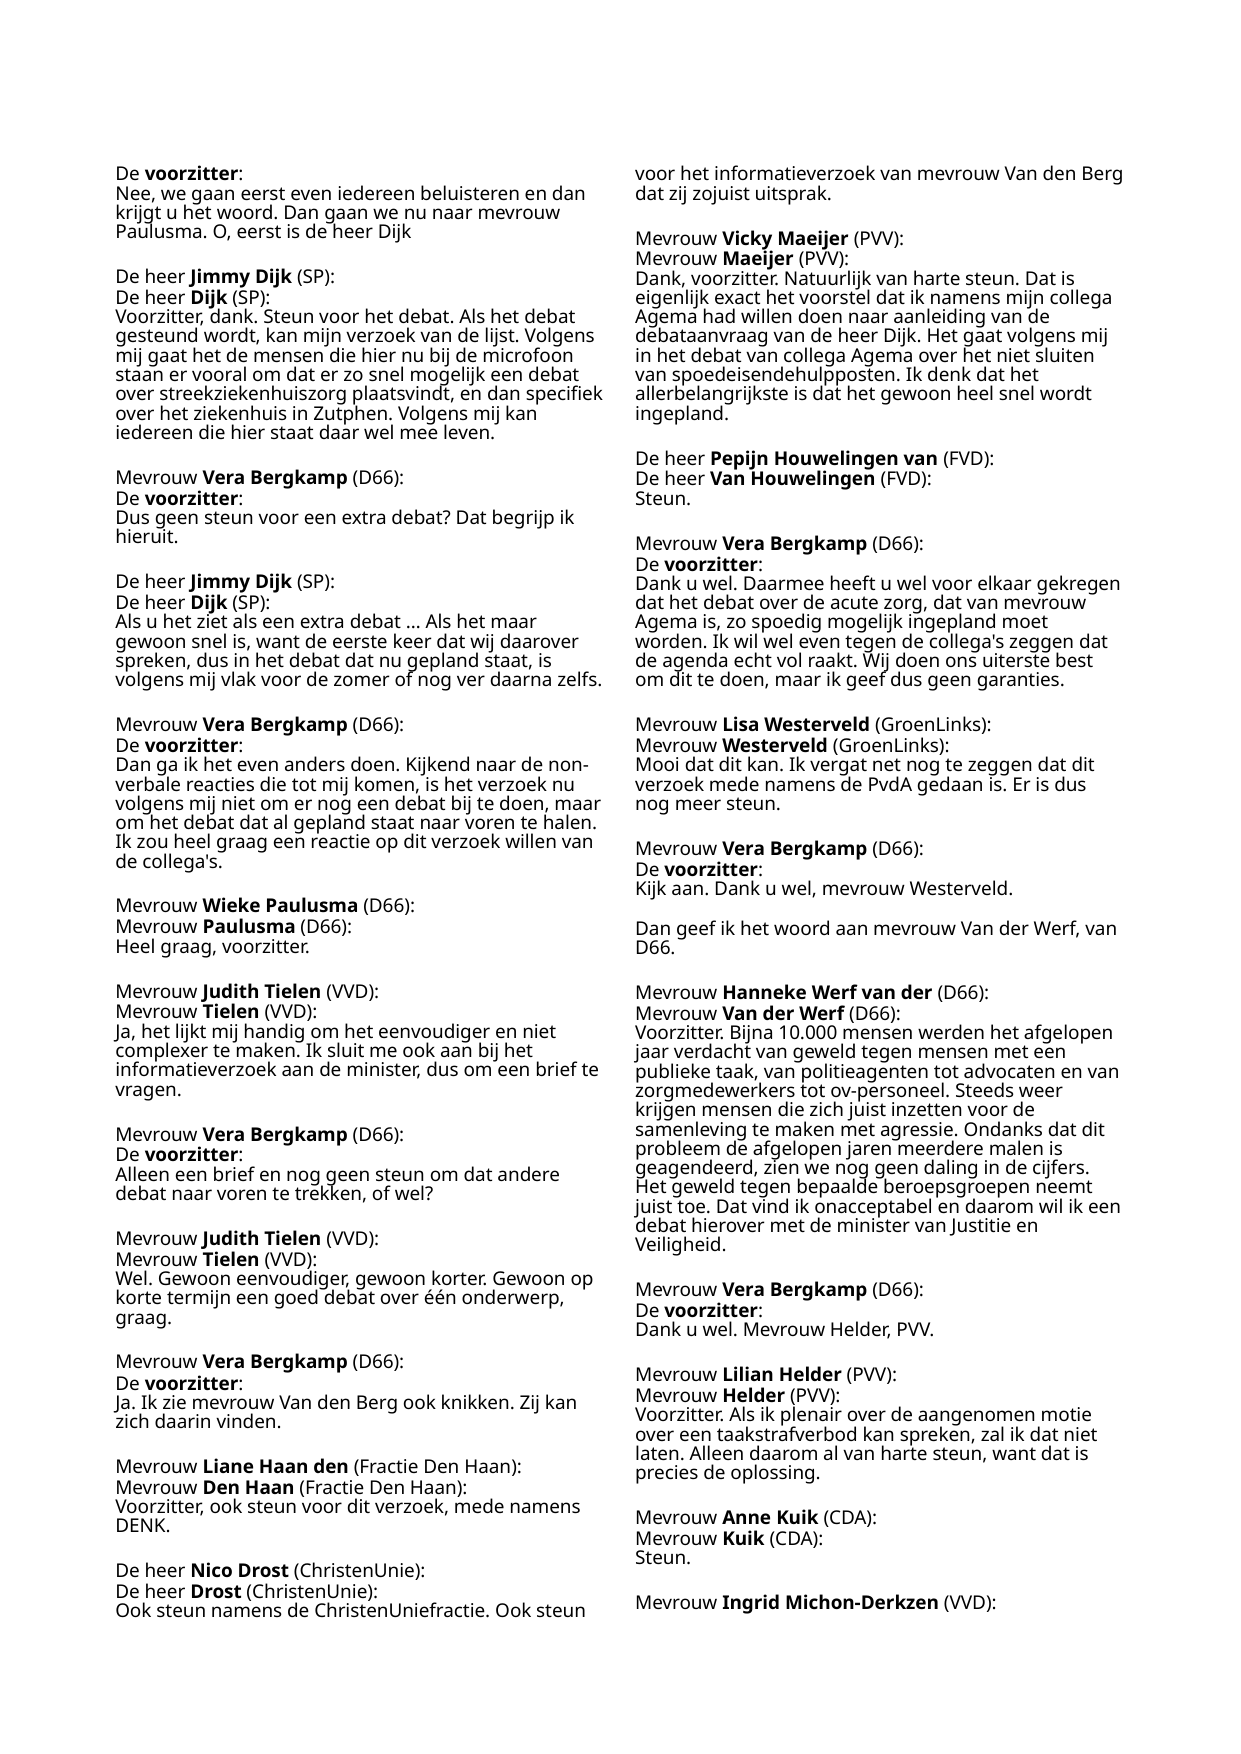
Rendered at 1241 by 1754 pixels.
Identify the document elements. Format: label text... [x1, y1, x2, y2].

text Mevrouw Vera Bergkamp (D66): [635, 530, 1125, 556]
text Mevrouw Ingrid Michon-Derkzen (VVD): [635, 1589, 1125, 1615]
text Mevrouw Liane Haan den (Fractie Den Haan): [115, 1453, 605, 1479]
text Mevrouw Judith Tielen (VVD): [115, 1225, 605, 1251]
text Mevrouw Vera Bergkamp (D66): [635, 835, 1125, 861]
text Mevrouw Tielen (VVD): [115, 1251, 605, 1270]
text De voorzitter: [635, 1302, 1125, 1321]
text De voorzitter: [635, 556, 1125, 575]
text Mevrouw Kuik (CDA): [635, 1530, 1125, 1549]
text De heer Dijk (SP): [115, 594, 605, 613]
text De voorzitter: [115, 1146, 605, 1166]
text Dank u wel. Daarmee heeft u wel voor elkaar gekregen dat het debat over de acute zorg, dat van mevrouw Agema is, zo spoedig mogelijk ingepland moet worden. Ik wil wel even tegen de collega's zeggen dat de agenda echt vol raakt. Wij doen ons uiterste best om dit te doen, maar ik geef dus geen garanties. [635, 575, 1125, 690]
text Voorzitter, ook steun voor dit verzoek, mede namens DENK. [115, 1498, 605, 1537]
text Mevrouw Maeijer (PVV): [635, 250, 1125, 270]
text Mevrouw Vera Bergkamp (D66): [115, 1349, 605, 1374]
text Voorzitter, dank. Steun voor het debat. Als het debat gesteund wordt, kan mijn verzoek van de lijst. Volgens mij gaat het de mensen die hier nu bij de microfoon staan er vooral om dat er zo snel mogelijk een debat over streekziekenhuiszorg plaatsvindt, en dan specifiek over het ziekenhuis in Zutphen. Volgens mij kan iedereen die hier staat daar wel mee leven. [115, 308, 605, 443]
text Mevrouw Vera Bergkamp (D66): [115, 1121, 605, 1146]
text Ja. Ik zie mevrouw Van den Berg ook knikken. Zij kan zich daarin vinden. [115, 1394, 605, 1432]
text Heel graag, voorzitter. [115, 938, 605, 957]
text De voorzitter: [635, 861, 1125, 880]
text Mevrouw Tielen (VVD): [115, 1003, 605, 1023]
text Mevrouw Anne Kuik (CDA): [635, 1504, 1125, 1530]
text De heer Pepijn Houwelingen van (FVD): [635, 445, 1125, 470]
text Als u het ziet als een extra debat … Als het maar gewoon snel is, want de eerste keer dat wij daarover spreken, dus in het debat dat nu gepland staat, is volgens mij vlak voor de zomer of nog ver daarna zelfs. [115, 613, 605, 690]
text Mevrouw Lilian Helder (PVV): [635, 1361, 1125, 1387]
text Steun. [635, 490, 1125, 509]
text Alleen een brief en nog geen steun om dat andere debat naar voren te trekken, of wel? [115, 1166, 605, 1204]
text Dan ga ik het even anders doen. Kijkend naar de non-verbale reacties die tot mij komen, is het verzoek nu volgens mij niet om er nog een debat bij te doen, maar om het debat dat al gepland staat naar voren te halen. Ik zou heel graag een reactie op dit verzoek willen van de collega's. [115, 756, 605, 872]
text De heer Nico Drost (ChristenUnie): [115, 1557, 605, 1583]
text Mevrouw Wieke Paulusma (D66): [115, 893, 605, 918]
text De heer Dijk (SP): [115, 289, 605, 308]
text De heer Jimmy Dijk (SP): [115, 568, 605, 594]
text Mevrouw Vera Bergkamp (D66): [115, 711, 605, 737]
text De voorzitter: [115, 1374, 605, 1394]
text Kijk aan. Dank u wel, mevrouw Westerveld. [635, 880, 1125, 899]
text De heer Van Houwelingen (FVD): [635, 470, 1125, 490]
text voor het informatieverzoek van mevrouw Van den Berg dat zij zojuist uitsprak. [635, 165, 1125, 204]
text Mevrouw Van der Werf (D66): [635, 1005, 1125, 1024]
text Mevrouw Den Haan (Fractie Den Haan): [115, 1479, 605, 1498]
text Mevrouw Lisa Westerveld (GroenLinks): [635, 711, 1125, 737]
text Mevrouw Judith Tielen (VVD): [115, 978, 605, 1003]
text Mevrouw Westerveld (GroenLinks): [635, 737, 1125, 756]
text Nee, we gaan eerst even iedereen beluisteren en dan krijgt u het woord. Dan gaan we nu naar mevrouw Paulusma. O, eerst is de heer Dijk [115, 184, 605, 242]
text Mevrouw Helder (PVV): [635, 1387, 1125, 1406]
text Mevrouw Paulusma (D66): [115, 918, 605, 938]
text Mevrouw Vera Bergkamp (D66): [635, 1276, 1125, 1302]
text De voorzitter: [115, 165, 605, 184]
text Ja, het lijkt mij handig om het eenvoudiger en niet complexer te maken. Ik sluit me ook aan bij het informatieverzoek aan de minister, dus om een brief te vragen. [115, 1023, 605, 1100]
text Ook steun namens de ChristenUniefractie. Ook steun [115, 1602, 605, 1622]
text De heer Jimmy Dijk (SP): [115, 263, 605, 289]
text Dank, voorzitter. Natuurlijk van harte steun. Dat is eigenlijk exact het voorstel dat ik namens mijn collega Agema had willen doen naar aanleiding van de debataanvraag van de heer Dijk. Het gaat volgens mij in het debat van collega Agema over het niet sluiten van spoedeisendehulpposten. Ik denk dat het allerbelangrijkste is dat het gewoon heel snel wordt ingepland. [635, 270, 1125, 424]
text Voorzitter. Bijna 10.000 mensen werden het afgelopen jaar verdacht van geweld tegen mensen met een publieke taak, van politieagenten tot advocaten en van zorgmedewerkers tot ov-personeel. Steeds weer krijgen mensen die zich juist inzetten voor de samenleving te maken met agressie. Ondanks dat dit probleem de afgelopen jaren meerdere malen is geagendeerd, zien we nog geen daling in de cijfers. Het geweld tegen bepaalde beroepsgroepen neemt juist toe. Dat vind ik onacceptabel en daarom wil ik een debat hierover met de minister van Justitie en Veiligheid. [635, 1024, 1125, 1256]
text De voorzitter: [115, 490, 605, 509]
text Dan geef ik het woord aan mevrouw Van der Werf, van D66. [635, 920, 1125, 958]
text Mevrouw Vera Bergkamp (D66): [115, 464, 605, 490]
text Steun. [635, 1549, 1125, 1569]
text Mooi dat dit kan. Ik vergat net nog te zeggen dat dit verzoek mede namens de PvdA gedaan is. Er is dus nog meer steun. [635, 756, 1125, 814]
text De heer Drost (ChristenUnie): [115, 1583, 605, 1602]
text Dus geen steun voor een extra debat? Dat begrijp ik hieruit. [115, 509, 605, 547]
text Voorzitter. Als ik plenair over de aangenomen motie over een taakstrafverbod kan spreken, zal ik dat niet laten. Alleen daarom al van harte steun, want dat is precies de oplossing. [635, 1406, 1125, 1483]
text Mevrouw Hanneke Werf van der (D66): [635, 979, 1125, 1005]
text Wel. Gewoon eenvoudiger, gewoon korter. Gewoon op korte termijn een goed debat over één onderwerp, graag. [115, 1270, 605, 1328]
text Mevrouw Vicky Maeijer (PVV): [635, 225, 1125, 250]
text Dank u wel. Mevrouw Helder, PVV. [635, 1321, 1125, 1341]
text De voorzitter: [115, 737, 605, 756]
